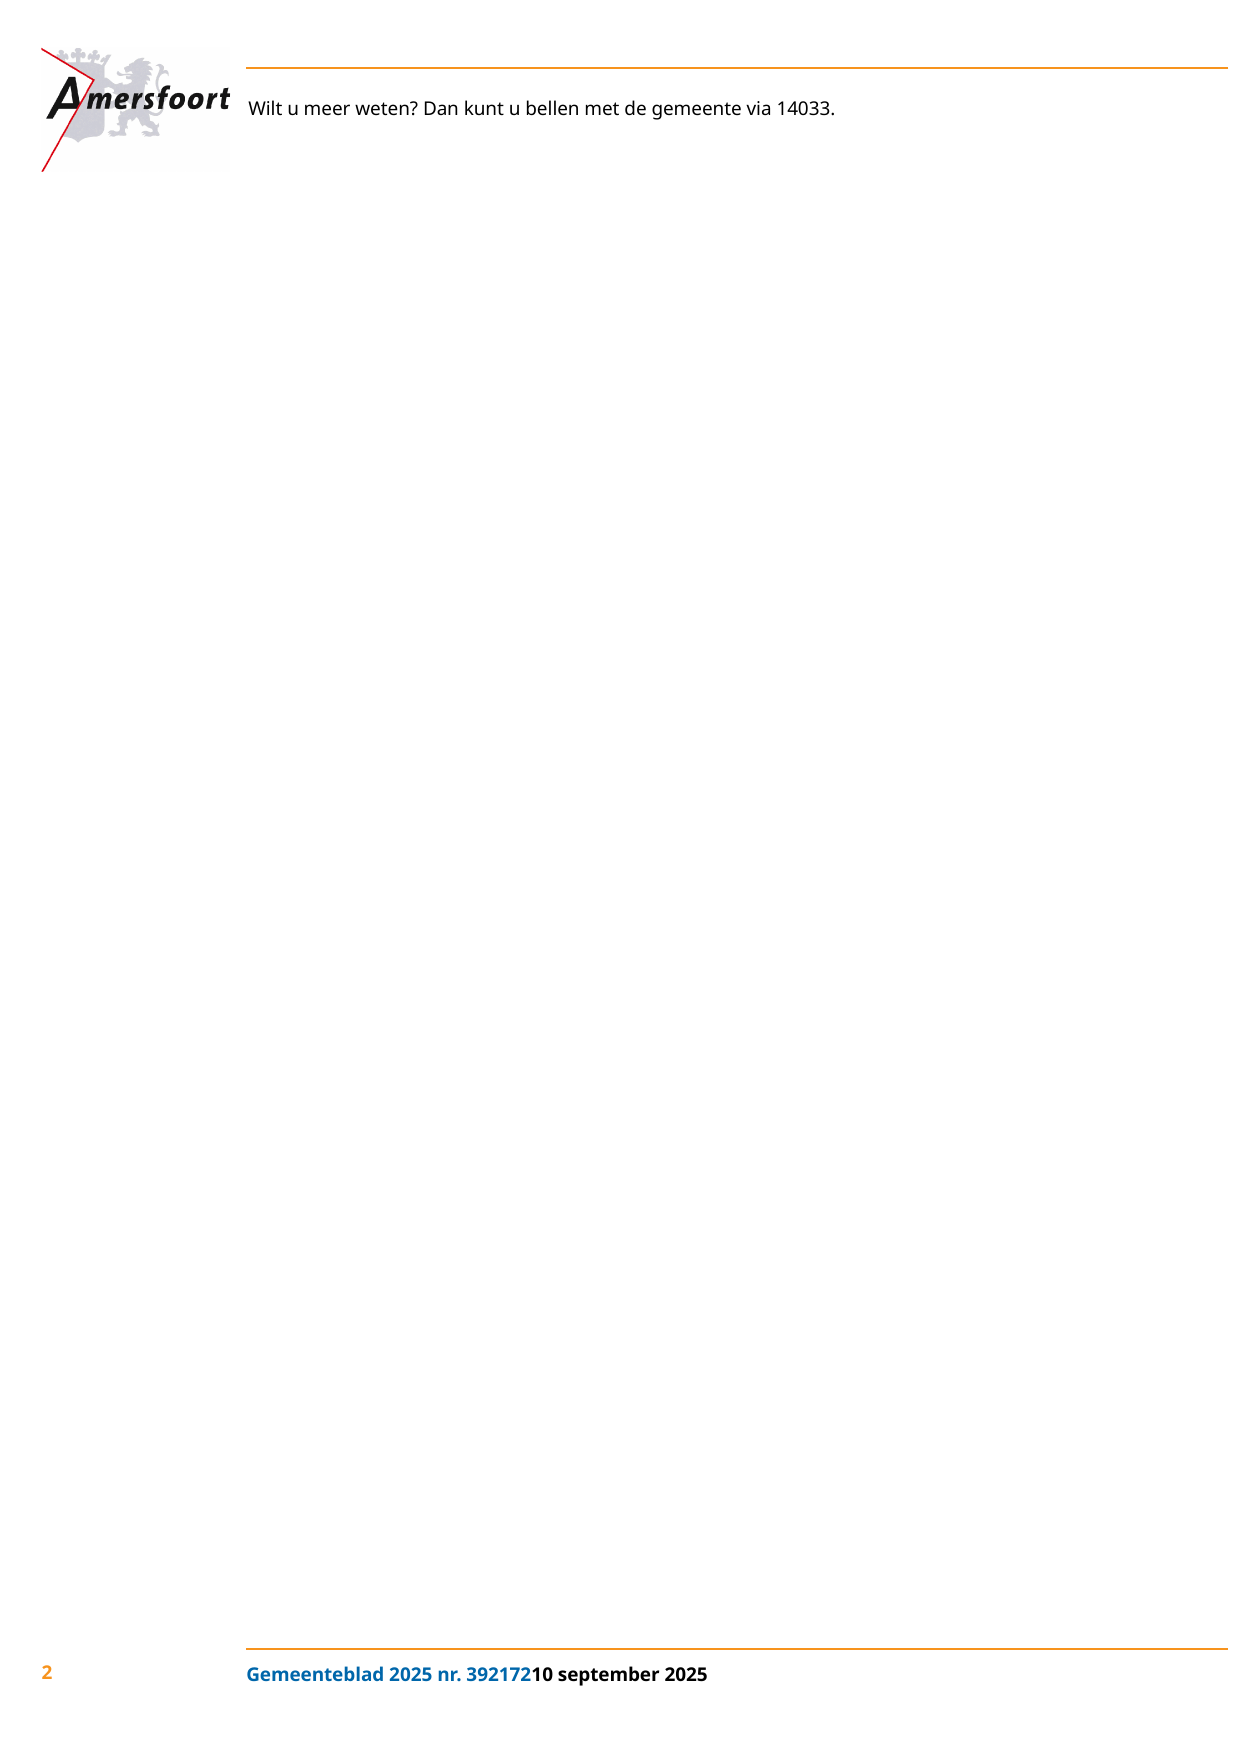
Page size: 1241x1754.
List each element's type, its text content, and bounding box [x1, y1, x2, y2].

text Wilt u meer weten? Dan kunt u bellen met de gemeente via 14033. [248, 95, 1152, 121]
picture [41, 47, 231, 172]
